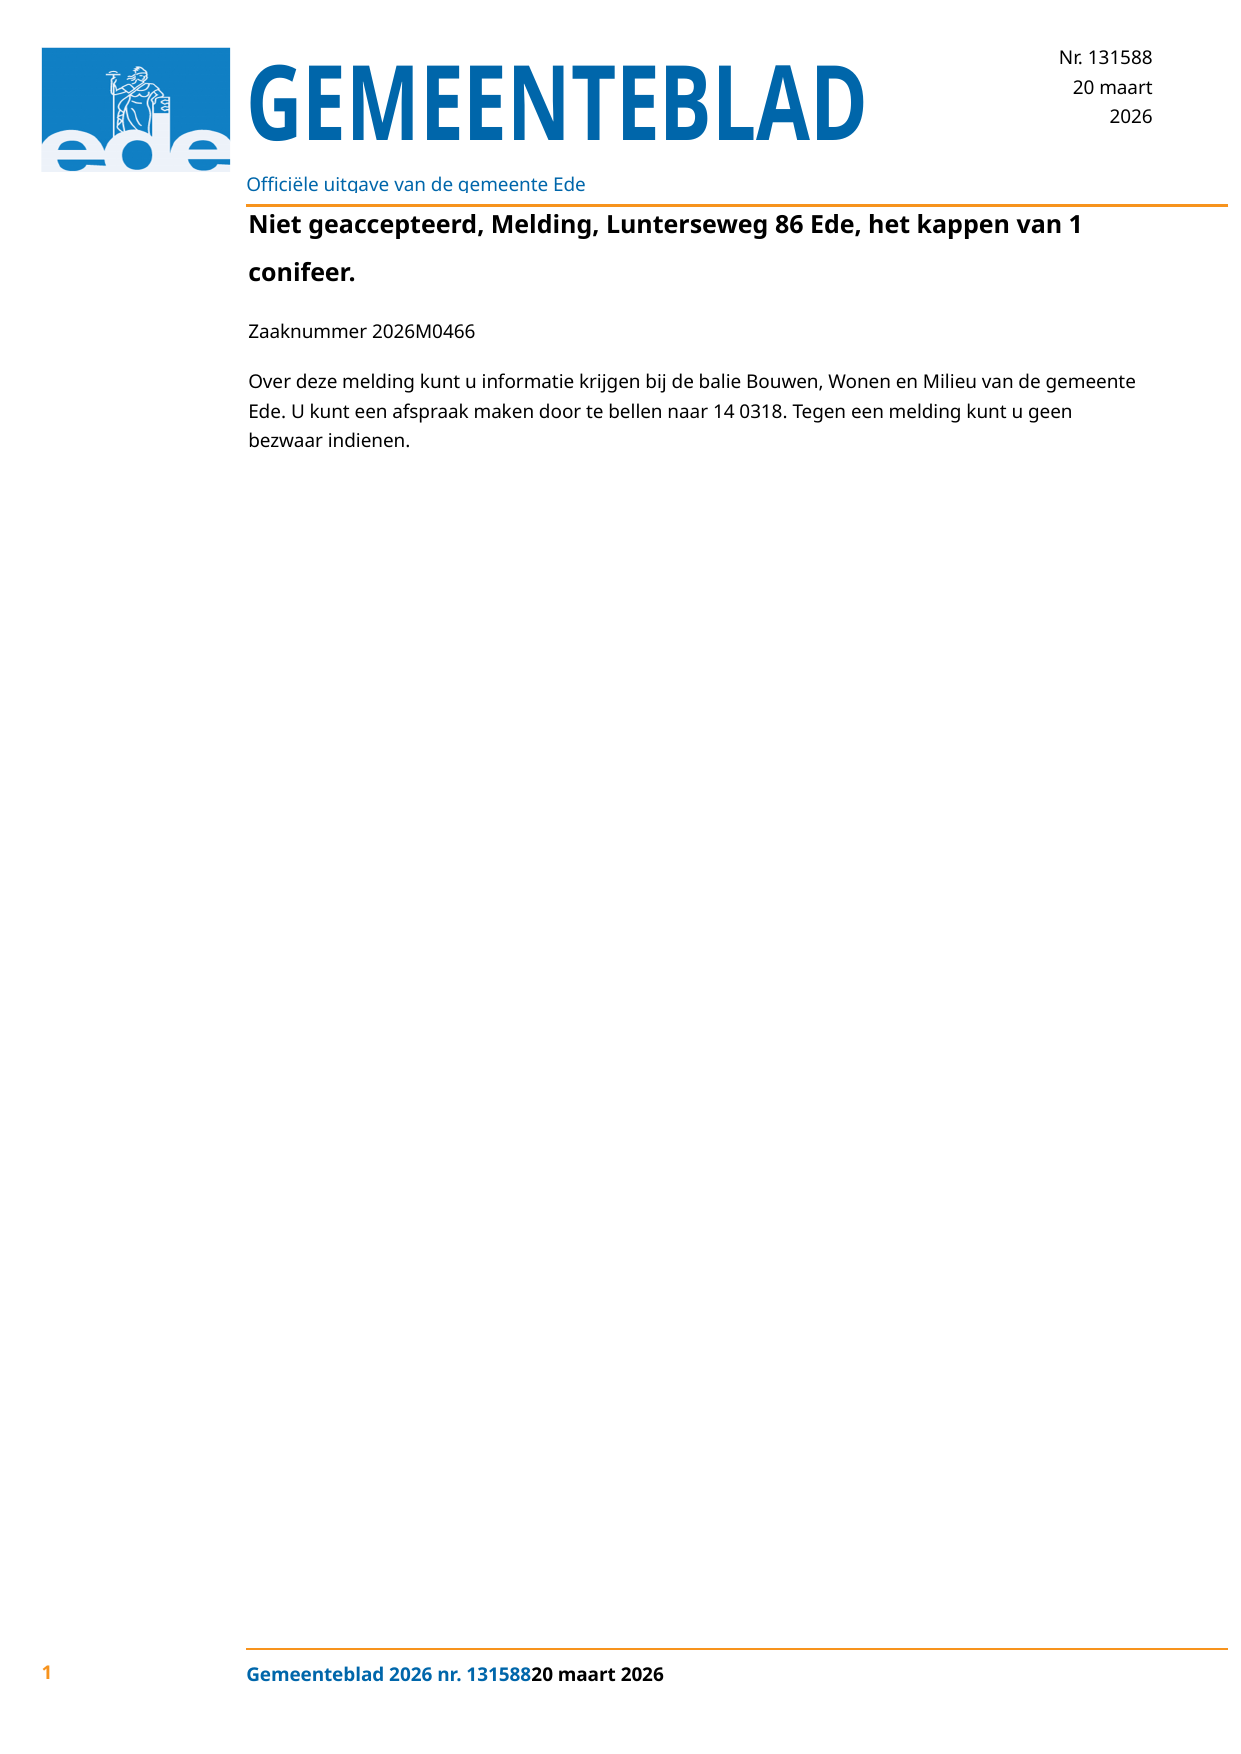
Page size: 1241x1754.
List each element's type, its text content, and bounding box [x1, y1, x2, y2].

text Zaaknummer 2026M0466 [248, 318, 1152, 344]
text Over deze melding kunt u informatie krijgen bij de balie Bouwen, Wonen en Milieu van de gemeente Ede. U kunt een afspraak maken door te bellen naar 14 0318. Tegen een melding kunt u geen bezwaar indienen. [248, 368, 1152, 453]
text Niet geaccepteerd, Melding, Lunterseweg 86 Ede, het kappen van 1 conifeer. [248, 207, 1152, 288]
picture [41, 47, 231, 172]
